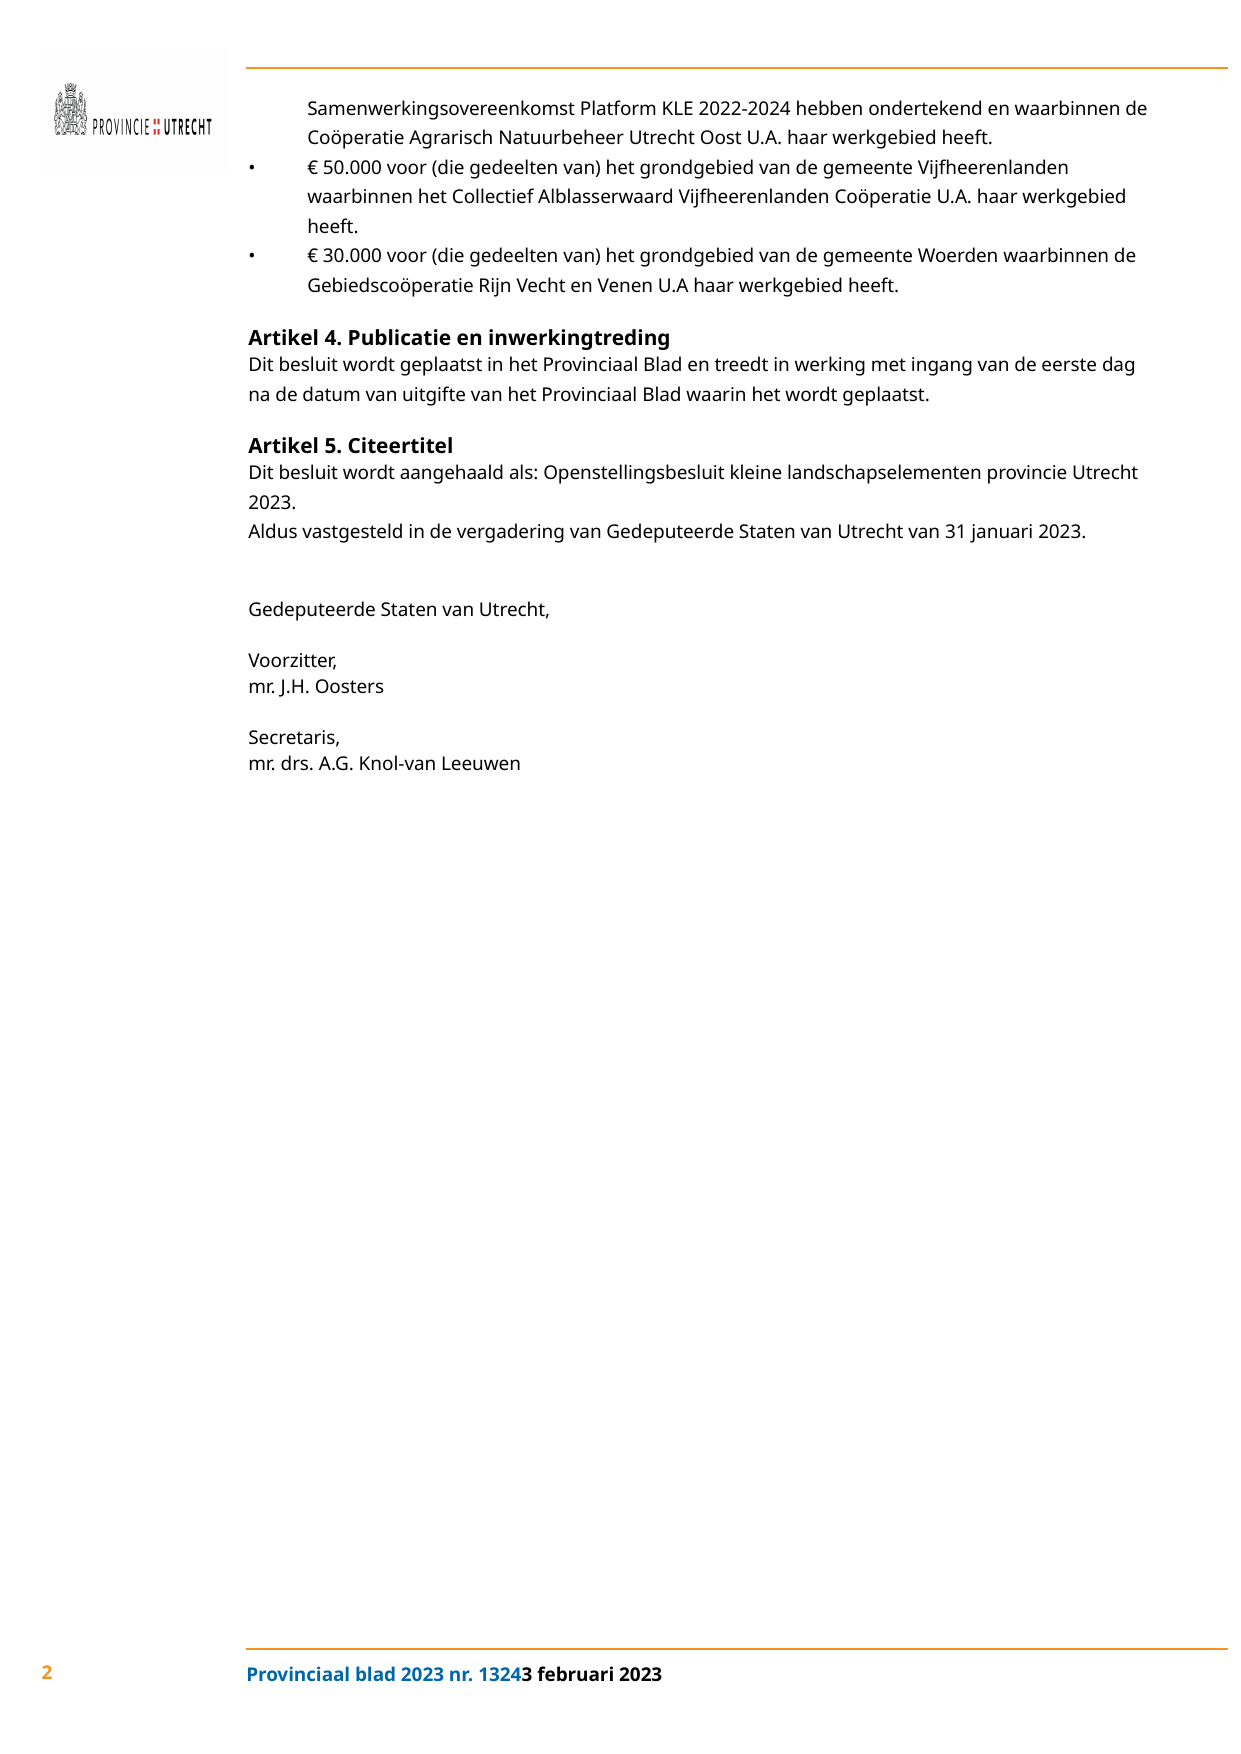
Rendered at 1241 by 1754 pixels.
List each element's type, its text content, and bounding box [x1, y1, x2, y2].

picture [41, 47, 231, 172]
list Samenwerkingsovereenkomst Platform KLE 2022-2024 hebben ondertekend en waarbinnen de Coöperatie Agrarisch Natuurbeheer Utrecht Oost U.A. haar werkgebied heeft. [248, 95, 1152, 150]
text mr. J.H. Oosters [248, 673, 1152, 699]
text mr. drs. A.G. Knol-van Leeuwen [248, 750, 1152, 776]
text Dit besluit wordt geplaatst in het Provinciaal Blad en treedt in werking met ingang van de eerste dag na de datum van uitgifte van het Provinciaal Blad waarin het wordt geplaatst. [248, 351, 1152, 406]
text Artikel 4. Publicatie en inwerkingtreding [248, 323, 1152, 351]
text Dit besluit wordt aangehaald als: Openstellingsbesluit kleine landschapselementen provincie Utrecht 2023. [248, 459, 1152, 515]
text Aldus vastgesteld in de vergadering van Gedeputeerde Staten van Utrecht van 31 januari 2023. [248, 519, 1152, 544]
text Artikel 5. Citeertitel [248, 431, 1152, 459]
text Voorzitter, [248, 647, 1152, 673]
list € 30.000 voor (die gedeelten van) het grondgebied van de gemeente Woerden waarbinnen de Gebiedscoöperatie Rijn Vecht en Venen U.A haar werkgebied heeft. [248, 243, 1152, 298]
text Secretaris, [248, 724, 1152, 750]
list € 50.000 voor (die gedeelten van) het grondgebied van de gemeente Vijfheerenlanden waarbinnen het Collectief Alblasserwaard Vijfheerenlanden Coöperatie U.A. haar werkgebied heeft. [248, 154, 1152, 239]
text Gedeputeerde Staten van Utrecht, [248, 596, 1152, 622]
